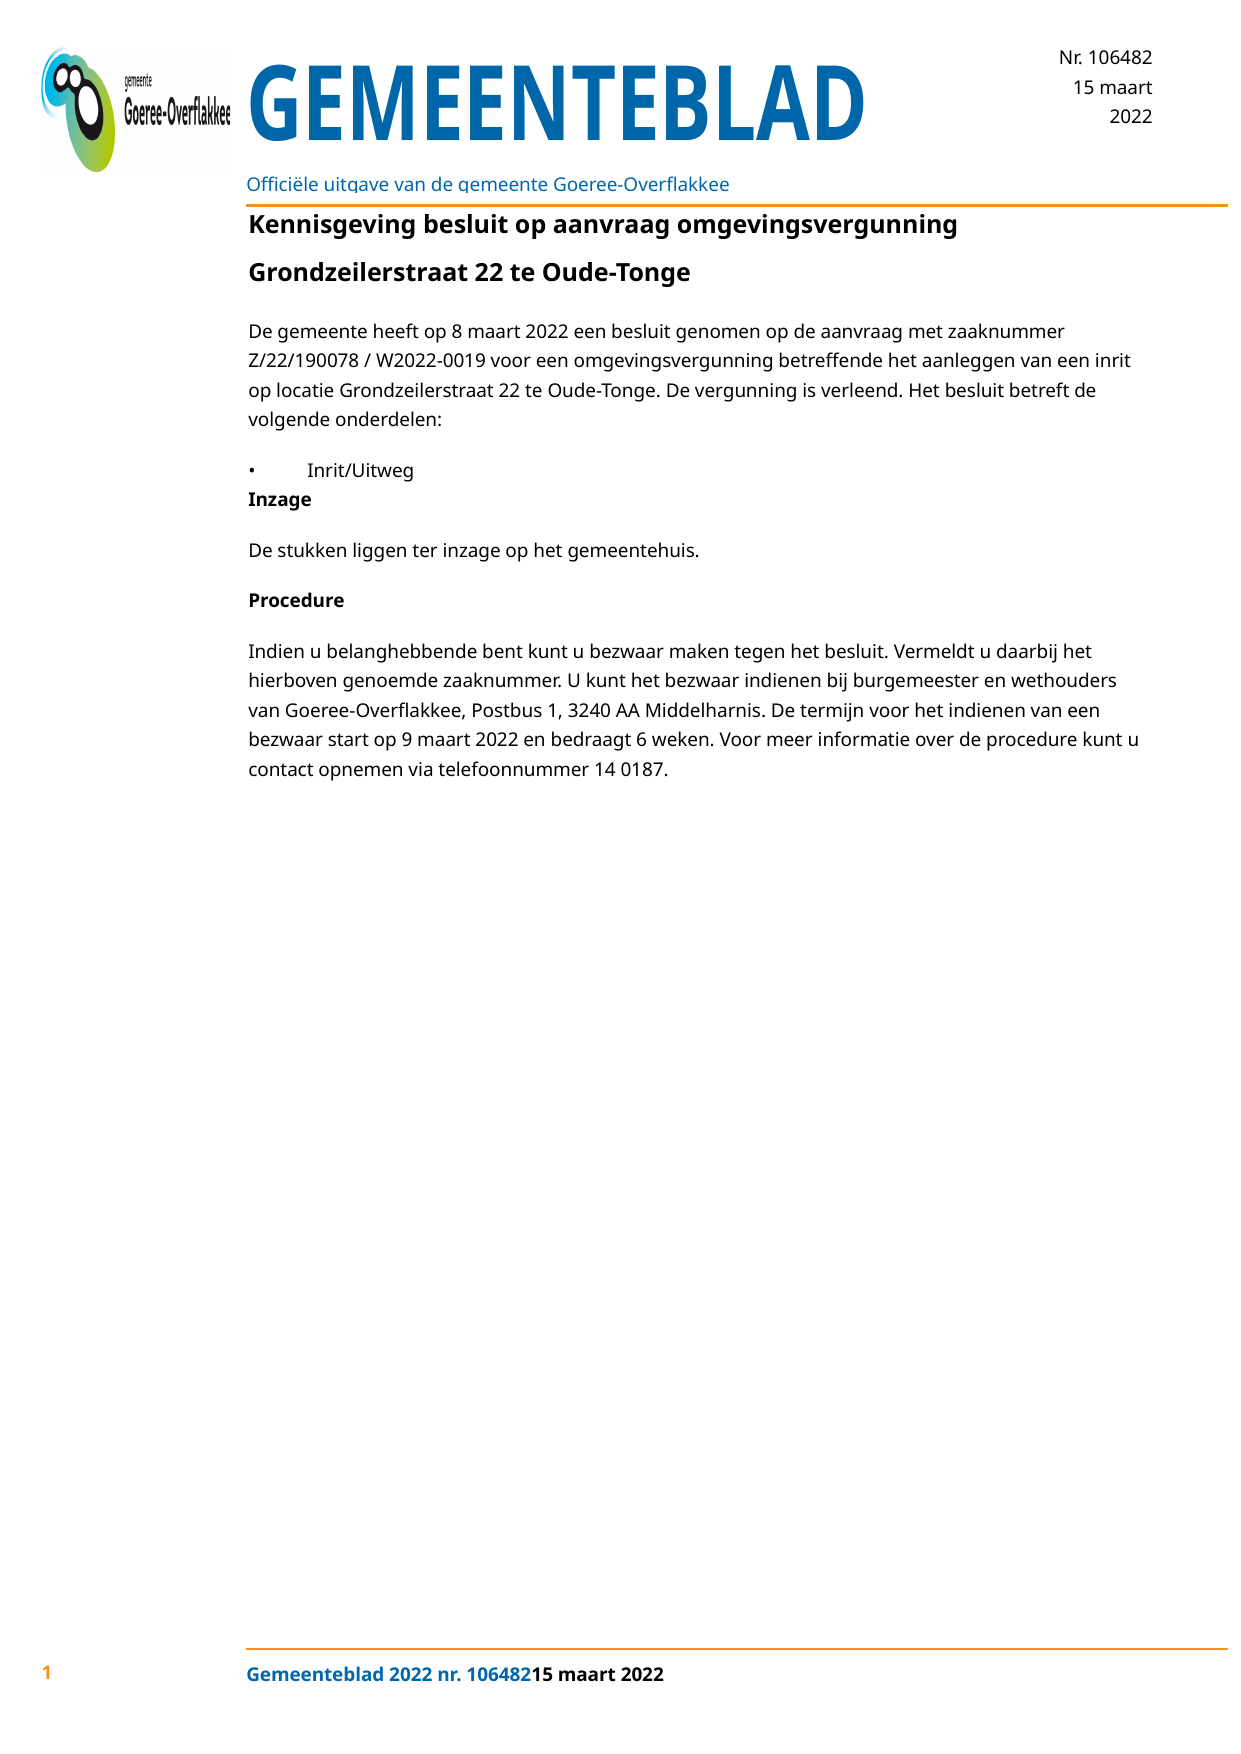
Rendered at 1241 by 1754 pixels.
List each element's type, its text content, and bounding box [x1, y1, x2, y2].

text De gemeente heeft op 8 maart 2022 een besluit genomen op de aanvraag met zaaknummer Z/22/190078 / W2022-0019 voor een omgevingsvergunning betreffende het aanleggen van een inrit op locatie Grondzeilerstraat 22 te Oude-Tonge. De vergunning is verleend. Het besluit betreft de volgende onderdelen: [248, 318, 1152, 432]
text Kennisgeving besluit op aanvraag omgevingsvergunning Grondzeilerstraat 22 te Oude-Tonge [248, 207, 1152, 288]
text Inzage [248, 487, 1152, 512]
text De stukken liggen ter inzage op het gemeentehuis. [248, 537, 1152, 563]
picture [41, 47, 231, 172]
text Procedure [248, 587, 1152, 613]
list Inrit/Uitweg [248, 457, 1152, 483]
text Indien u belanghebbende bent kunt u bezwaar maken tegen het besluit. Vermeldt u daarbij het hierboven genoemde zaaknummer. U kunt het bezwaar indienen bij burgemeester en wethouders van Goeree-Overflakkee, Postbus 1, 3240 AA Middelharnis. De termijn voor het indienen van een bezwaar start op 9 maart 2022 en bedraagt 6 weken. Voor meer informatie over de procedure kunt u contact opnemen via telefoonnummer 14 0187. [248, 638, 1152, 782]
